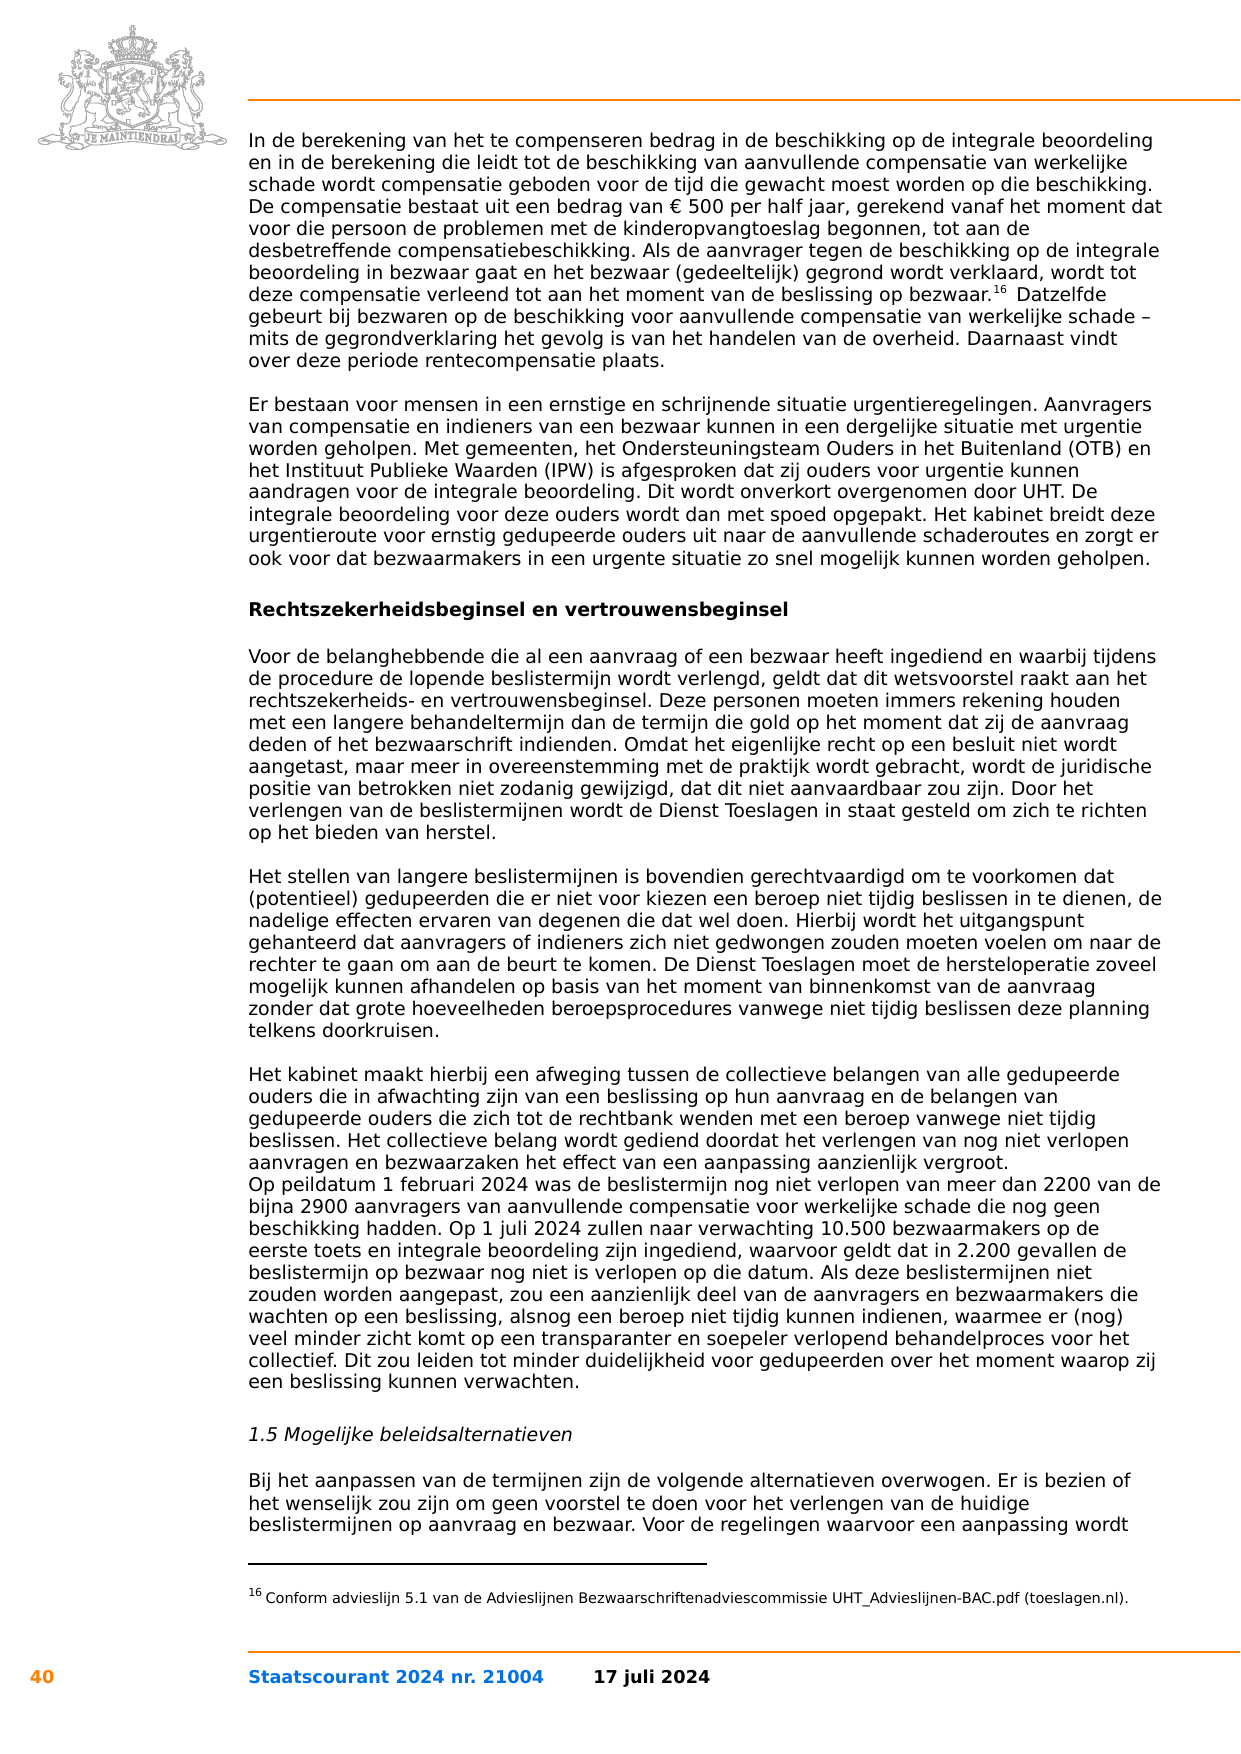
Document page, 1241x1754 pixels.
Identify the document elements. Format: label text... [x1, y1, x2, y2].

text Bij het aanpassen van de termijnen zijn de volgende alternatieven overwogen. Er is bezien of het wenselijk zou zijn om geen voorstel te doen voor het verlengen van de huidige beslistermijnen op aanvraag en bezwaar. Voor de regelingen waarvoor een aanpassing wordt [248, 1470, 1163, 1536]
text In de berekening van het te compenseren bedrag in de beschikking op de integrale beoordeling en in de berekening die leidt tot de beschikking van aanvullende compensatie van werkelijke schade wordt compensatie geboden voor de tijd die gewacht moest worden op die beschikking. De compensatie bestaat uit een bedrag van € 500 per half jaar, gerekend vanaf het moment dat voor die persoon de problemen met de kinderopvangtoeslag begonnen, tot aan de desbetreffende compensatiebeschikking. Als de aanvrager tegen de beschikking op de integrale beoordeling in bezwaar gaat en het bezwaar (gedeeltelijk) gegrond wordt verklaard, wordt tot deze compensatie verleend tot aan het moment van de beslissing op bezwaar. Datzelfde gebeurt bij bezwaren op de beschikking voor aanvullende compensatie van werkelijke schade – mits de gegrondverklaring het gevolg is van het handelen van de overheid. Daarnaast vindt over deze periode rentecompensatie plaats. [248, 130, 1163, 372]
subtitle Rechtszekerheidsbeginsel en vertrouwensbeginsel [248, 599, 1163, 621]
text Op peildatum 1 februari 2024 was de beslistermijn nog niet verlopen van meer dan 2200 van de bijna 2900 aanvragers van aanvullende compensatie voor werkelijke schade die nog geen beschikking hadden. Op 1 juli 2024 zullen naar verwachting 10.500 bezwaarmakers op de eerste toets en integrale beoordeling zijn ingediend, waarvoor geldt dat in 2.200 gevallen de beslistermijn op bezwaar nog niet is verlopen op die datum. Als deze beslistermijnen niet zouden worden aangepast, zou een aanzienlijk deel van de aanvragers en bezwaarmakers die wachten op een beslissing, alsnog een beroep niet tijdig kunnen indienen, waarmee er (nog) veel minder zicht komt op een transparanter en soepeler verlopend behandelproces voor het collectief. Dit zou leiden tot minder duidelijkheid voor gedupeerden over het moment waarop zij een beslissing kunnen verwachten. [248, 1174, 1163, 1393]
text Voor de belanghebbende die al een aanvraag of een bezwaar heeft ingediend en waarbij tijdens de procedure de lopende beslistermijn wordt verlengd, geldt dat dit wetsvoorstel raakt aan het rechtszekerheids- en vertrouwensbeginsel. Deze personen moeten immers rekening houden met een langere behandeltermijn dan de termijn die gold op het moment dat zij de aanvraag deden of het bezwaarschrift indienden. Omdat het eigenlijke recht op een besluit niet wordt aangetast, maar meer in overeenstemming met de praktijk wordt gebracht, wordt de juridische positie van betrokken niet zodanig gewijzigd, dat dit niet aanvaardbaar zou zijn. Door het verlengen van de beslistermijnen wordt de Dienst Toeslagen in staat gesteld om zich te richten op het bieden van herstel. [248, 646, 1163, 844]
text Het kabinet maakt hierbij een afweging tussen de collectieve belangen van alle gedupeerde ouders die in afwachting zijn van een beslissing op hun aanvraag en de belangen van gedupeerde ouders die zich tot de rechtbank wenden met een beroep vanwege niet tijdig beslissen. Het collectieve belang wordt gediend doordat het verlengen van nog niet verlopen aanvragen en bezwaarzaken het effect van een aanpassing aanzienlijk vergroot. [248, 1064, 1163, 1174]
text Er bestaan voor mensen in een ernstige en schrijnende situatie urgentieregelingen. Aanvragers van compensatie en indieners van een bezwaar kunnen in een dergelijke situatie met urgentie worden geholpen. Met gemeenten, het Ondersteuningsteam Ouders in het Buitenland (OTB) en het Instituut Publieke Waarden (IPW) is afgesproken dat zij ouders voor urgentie kunnen aandragen voor de integrale beoordeling. Dit wordt onverkort overgenomen door UHT. De integrale beoordeling voor deze ouders wordt dan met spoed opgepakt. Het kabinet breidt deze urgentieroute voor ernstig gedupeerde ouders uit naar de aanvullende schaderoutes en zorgt er ook voor dat bezwaarmakers in een urgente situatie zo snel mogelijk kunnen worden geholpen. [248, 393, 1163, 569]
subtitle 1.5 Mogelijke beleidsalternatieven [248, 1423, 1163, 1445]
text Conform advieslijn 5.1 van de Advieslijnen Bezwaarschriftenadviescommissie UHT_Advieslijnen-BAC.pdf (toeslagen.nl). [248, 1586, 1163, 1608]
picture [38, 25, 227, 150]
text Het stellen van langere beslistermijnen is bovendien gerechtvaardigd om te voorkomen dat (potentieel) gedupeerden die er niet voor kiezen een beroep niet tijdig beslissen in te dienen, de nadelige effecten ervaren van degenen die dat wel doen. Hierbij wordt het uitgangspunt gehanteerd dat aanvragers of indieners zich niet gedwongen zouden moeten voelen om naar de rechter te gaan om aan de beurt te komen. De Dienst Toeslagen moet de hersteloperatie zoveel mogelijk kunnen afhandelen op basis van het moment van binnenkomst van de aanvraag zonder dat grote hoeveelheden beroepsprocedures vanwege niet tijdig beslissen deze planning telkens doorkruisen. [248, 866, 1163, 1042]
